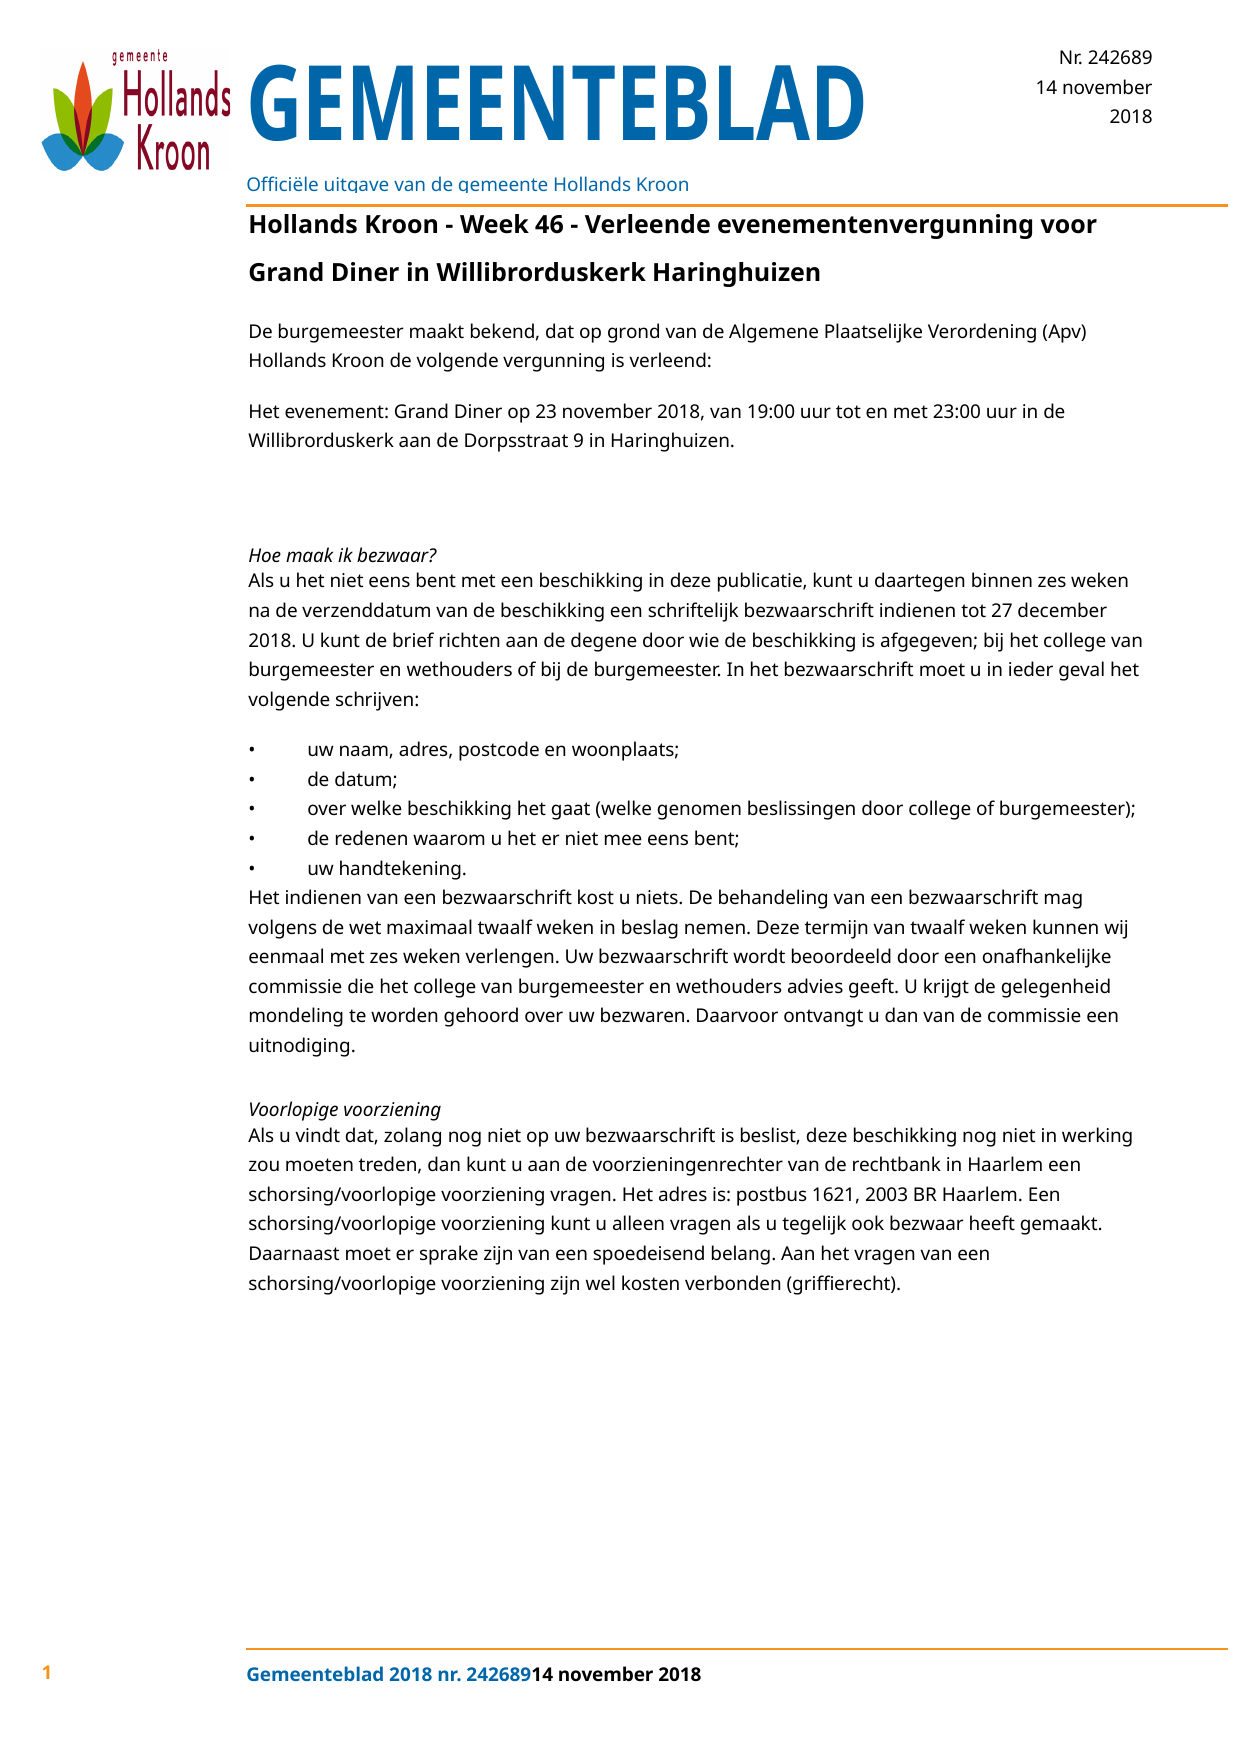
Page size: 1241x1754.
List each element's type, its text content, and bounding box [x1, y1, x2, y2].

text Het evenement: Grand Diner op 23 november 2018, van 19:00 uur tot en met 23:00 uur in de Willibrorduskerk aan de Dorpsstraat 9 in Haringhuizen. [248, 398, 1152, 453]
text Als u vindt dat, zolang nog niet op uw bezwaarschrift is beslist, deze beschikking nog niet in werking zou moeten treden, dan kunt u aan de voorzieningenrechter van de rechtbank in Haarlem een schorsing/voorlopige voorziening vragen. Het adres is: postbus 1621, 2003 BR Haarlem. Een schorsing/voorlopige voorziening kunt u alleen vragen als u tegelijk ook bezwaar heeft gemaakt. Daarnaast moet er sprake zijn van een spoedeisend belang. Aan het vragen van een schorsing/voorlopige voorziening zijn wel kosten verbonden (griffierecht). [248, 1122, 1152, 1296]
text Voorlopige voorziening [248, 1096, 1152, 1122]
text Het indienen van een bezwaarschrift kost u niets. De behandeling van een bezwaarschrift mag volgens de wet maximaal twaalf weken in beslag nemen. Deze termijn van twaalf weken kunnen wij eenmaal met zes weken verlengen. Uw bezwaarschrift wordt beoordeeld door een onafhankelijke commissie die het college van burgemeester en wethouders advies geeft. U krijgt de gelegenheid mondeling te worden gehoord over uw bezwaren. Daarvoor ontvangt u dan van de commissie een uitnodiging. [248, 884, 1152, 1058]
list uw naam, adres, postcode en woonplaats; [248, 736, 1152, 762]
text Hollands Kroon - Week 46 - Verleende evenementenvergunning voor Grand Diner in Willibrorduskerk Haringhuizen [248, 207, 1152, 288]
list over welke beschikking het gaat (welke genomen beslissingen door college of burgemeester); [248, 796, 1152, 821]
list de redenen waarom u het er niet mee eens bent; [248, 825, 1152, 851]
text Als u het niet eens bent met een beschikking in deze publicatie, kunt u daartegen binnen zes weken na de verzenddatum van de beschikking een schriftelijk bezwaarschrift indienen tot 27 december 2018. U kunt de brief richten aan de degene door wie de beschikking is afgegeven; bij het college van burgemeester en wethouders of bij de burgemeester. In het bezwaarschrift moet u in ieder geval het volgende schrijven: [248, 568, 1152, 712]
text Hoe maak ik bezwaar? [248, 542, 1152, 568]
list uw handtekening. [248, 855, 1152, 880]
text De burgemeester maakt bekend, dat op grond van de Algemene Plaatselijke Verordening (Apv) Hollands Kroon de volgende vergunning is verleend: [248, 318, 1152, 373]
picture [41, 47, 231, 172]
list de datum; [248, 766, 1152, 792]
